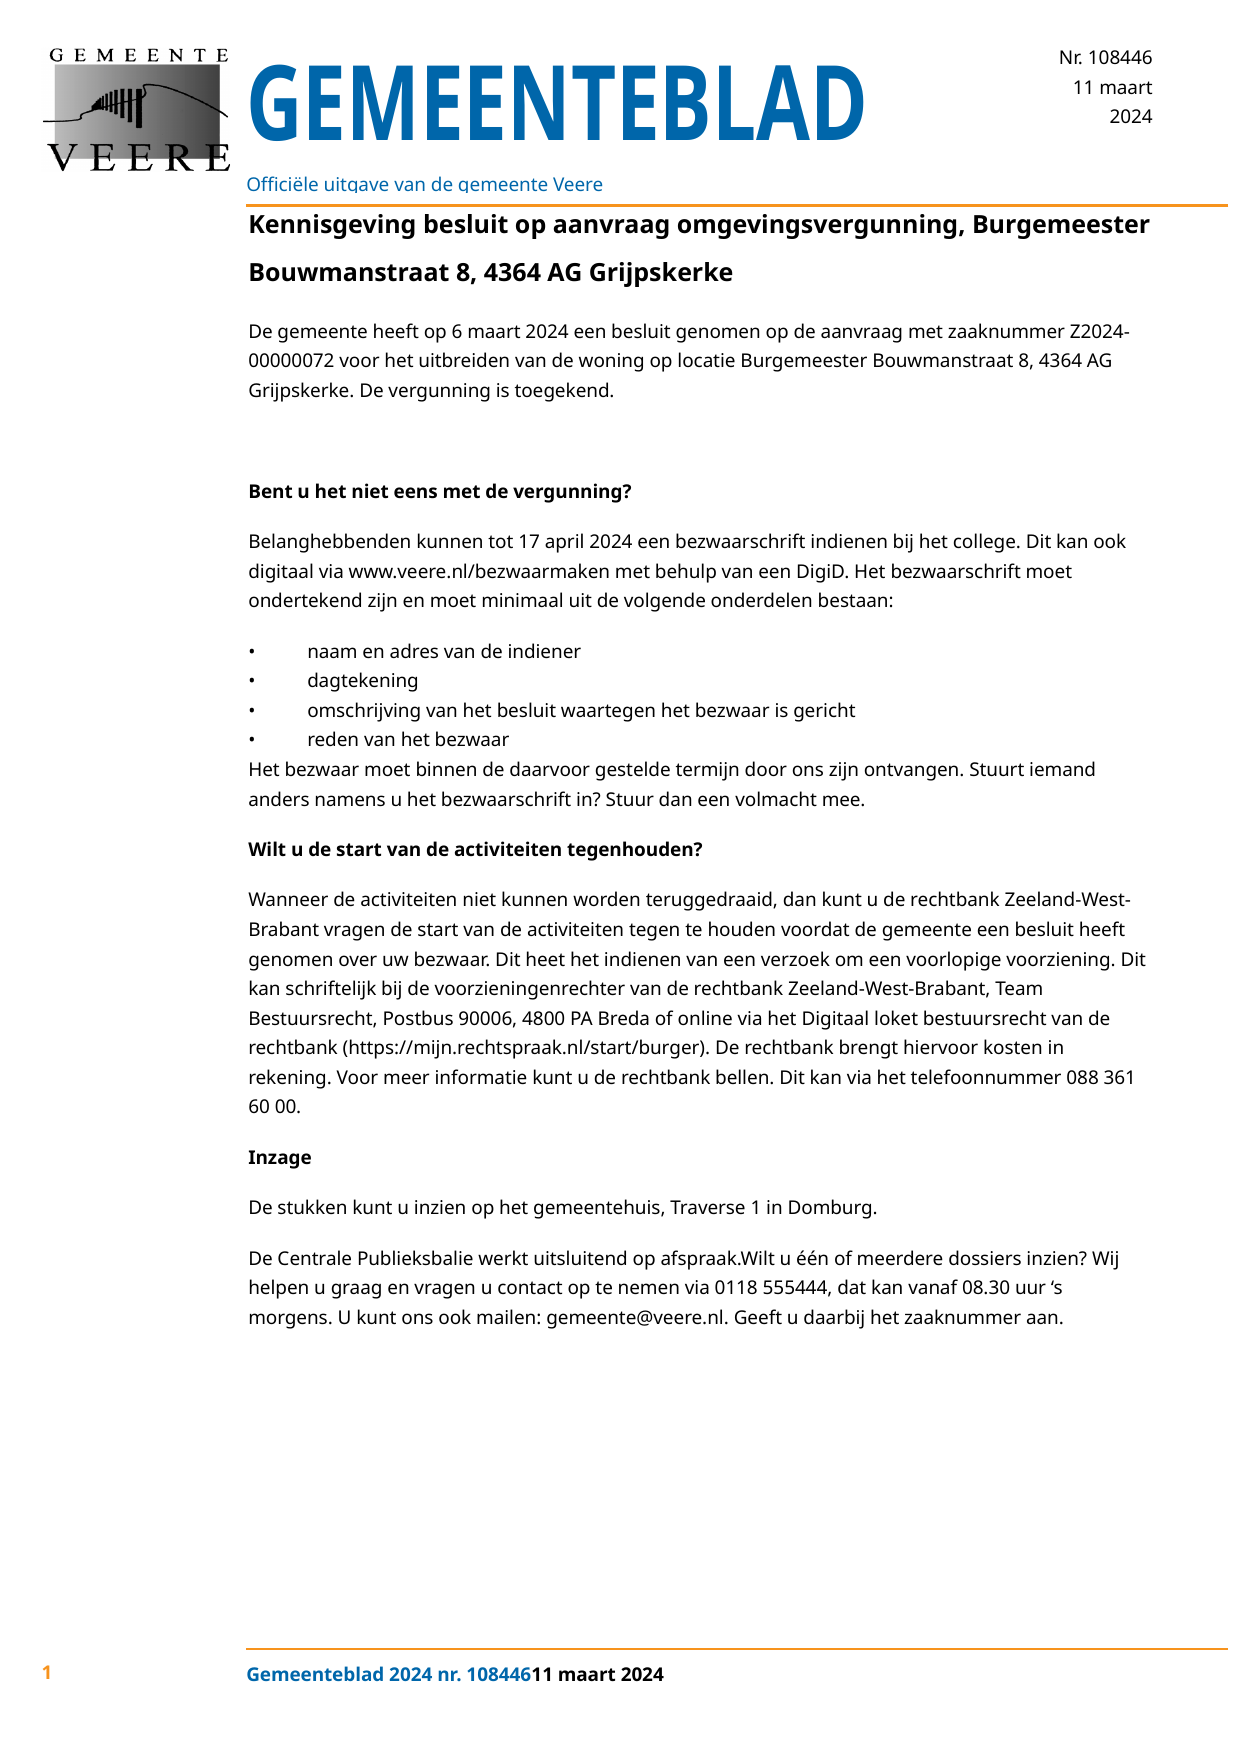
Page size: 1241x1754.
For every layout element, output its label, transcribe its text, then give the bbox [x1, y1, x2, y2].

text De Centrale Publieksbalie werkt uitsluitend op afspraak.Wilt u één of meerdere dossiers inzien? Wij helpen u graag en vragen u contact op te nemen via 0118 555444, dat kan vanaf 08.30 uur ‘s morgens. U kunt ons ook mailen: gemeente@veere.nl. Geeft u daarbij het zaaknummer aan. [248, 1245, 1152, 1330]
text Belanghebbenden kunnen tot 17 april 2024 een bezwaarschrift indienen bij het college. Dit kan ook digitaal via www.veere.nl/bezwaarmaken met behulp van een DigiD. Het bezwaarschrift moet ondertekend zijn en moet minimaal uit de volgende onderdelen bestaan: [248, 528, 1152, 613]
text Kennisgeving besluit op aanvraag omgevingsvergunning, Burgemeester Bouwmanstraat 8, 4364 AG Grijpskerke [248, 207, 1152, 288]
text De stukken kunt u inzien op het gemeentehuis, Traverse 1 in Domburg. [248, 1194, 1152, 1220]
text De gemeente heeft op 6 maart 2024 een besluit genomen op de aanvraag met zaaknummer Z2024-00000072 voor het uitbreiden van de woning op locatie Burgemeester Bouwmanstraat 8, 4364 AG Grijpskerke. De vergunning is toegekend. [248, 318, 1152, 403]
list naam en adres van de indiener [248, 638, 1152, 664]
list dagtekening [248, 667, 1152, 693]
text Het bezwaar moet binnen de daarvoor gestelde termijn door ons zijn ontvangen. Stuurt iemand anders namens u het bezwaarschrift in? Stuur dan een volmacht mee. [248, 756, 1152, 812]
text Inzage [248, 1144, 1152, 1170]
text Bent u het niet eens met de vergunning? [248, 478, 1152, 504]
list omschrijving van het besluit waartegen het bezwaar is gericht [248, 697, 1152, 723]
text Wanneer de activiteiten niet kunnen worden teruggedraaid, dan kunt u de rechtbank Zeeland-West-Brabant vragen de start van de activiteiten tegen te houden voordat de gemeente een besluit heeft genomen over uw bezwaar. Dit heet het indienen van een verzoek om een voorlopige voorziening. Dit kan schriftelijk bij de voorzieningenrechter van de rechtbank Zeeland-West-Brabant, Team Bestuursrecht, Postbus 90006, 4800 PA Breda of online via het Digitaal loket bestuursrecht van de rechtbank (https://mijn.rechtspraak.nl/start/burger). De rechtbank brengt hiervoor kosten in rekening. Voor meer informatie kunt u de rechtbank bellen. Dit kan via het telefoonnummer 088 361 60 00. [248, 887, 1152, 1119]
list reden van het bezwaar [248, 727, 1152, 752]
text Wilt u de start van de activiteiten tegenhouden? [248, 836, 1152, 862]
picture [41, 47, 231, 172]
